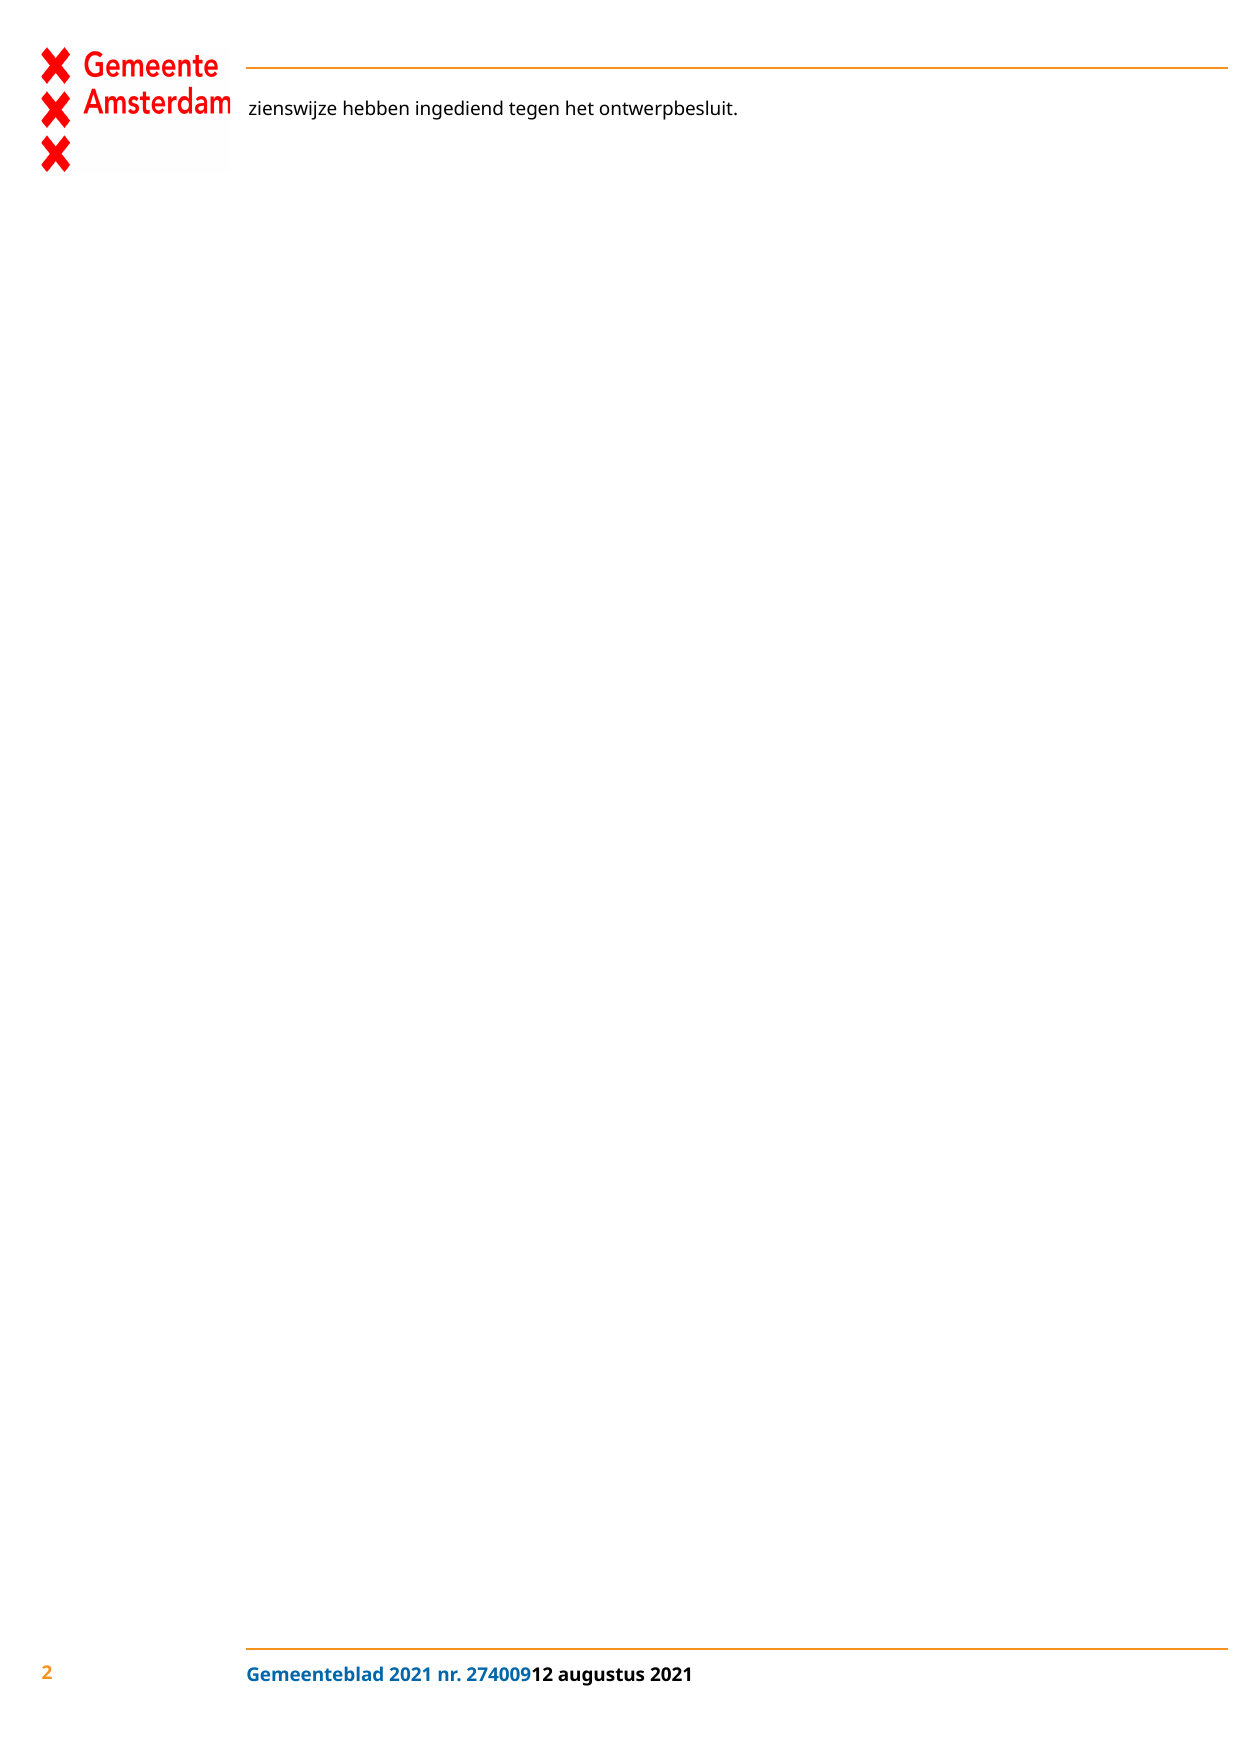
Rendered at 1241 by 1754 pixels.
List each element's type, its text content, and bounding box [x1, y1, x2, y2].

picture [41, 47, 231, 172]
text zienswijze hebben ingediend tegen het ontwerpbesluit. [248, 95, 1152, 121]
